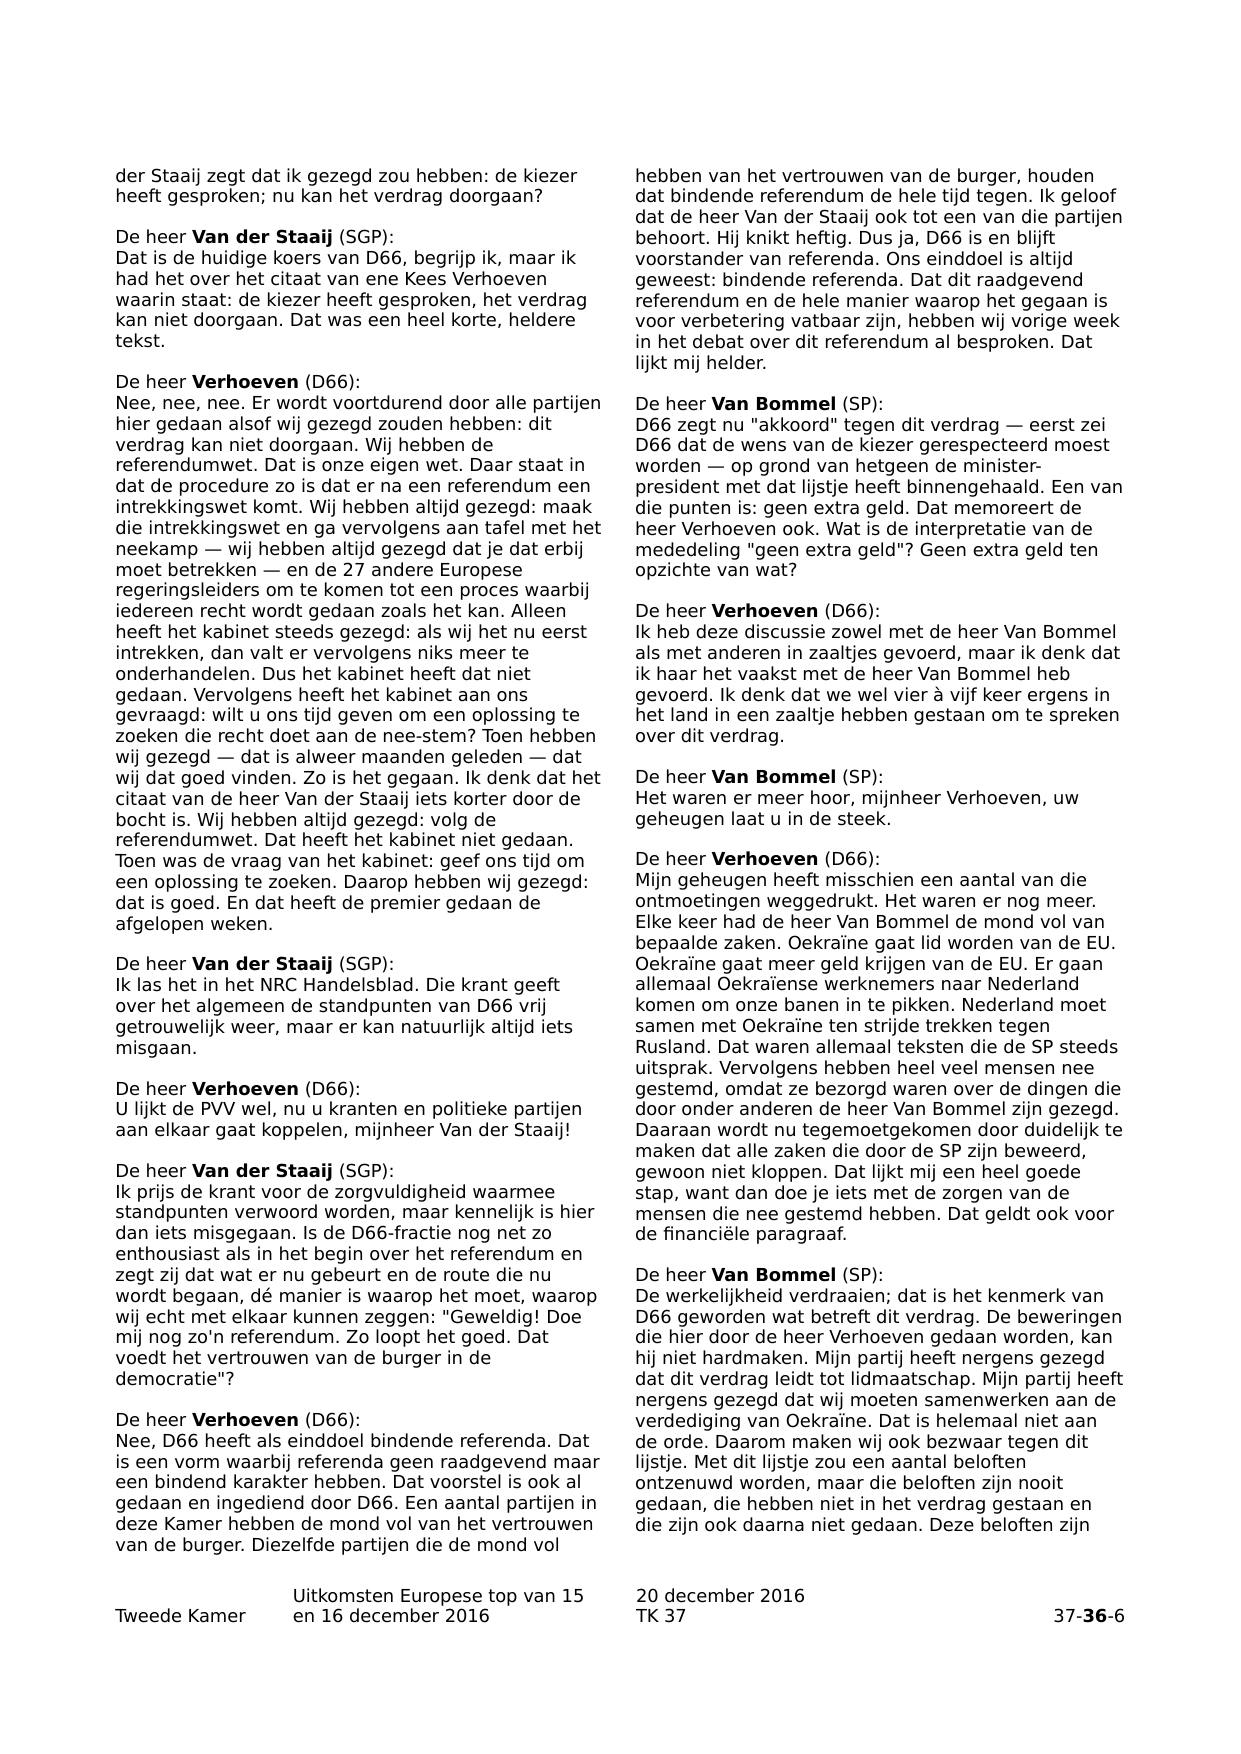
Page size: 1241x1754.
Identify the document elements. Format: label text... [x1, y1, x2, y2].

text De heer Verhoeven (D66): [115, 372, 605, 393]
text De heer Verhoeven (D66): [635, 849, 1125, 870]
text hebben van het vertrouwen van de burger, houden dat bindende referendum de hele tijd tegen. Ik geloof dat de heer Van der Staaij ook tot een van die partijen behoort. Hij knikt heftig. Dus ja, D66 is en blijft voorstander van referenda. Ons einddoel is altijd geweest: bindende referenda. Dat dit raadgevend referendum en de hele manier waarop het gegaan is voor verbetering vatbaar zijn, hebben wij vorige week in het debat over dit referendum al besproken. Dat lijkt mij helder. [635, 165, 1125, 374]
text De heer Van Bommel (SP): [635, 767, 1125, 787]
text De heer Van der Staaij (SGP): [115, 954, 605, 975]
text De heer Van der Staaij (SGP): [115, 1161, 605, 1181]
text De heer Verhoeven (D66): [115, 1078, 605, 1099]
text Ik prijs de krant voor de zorgvuldigheid waarmee standpunten verwoord worden, maar kennelijk is hier dan iets misgegaan. Is de D66-fractie nog net zo enthousiast als in het begin over het referendum en zegt zij dat wat er nu gebeurt en de route die nu wordt begaan, dé manier is waarop het moet, waarop wij echt met elkaar kunnen zeggen: "Geweldig! Doe mij nog zo'n referendum. Zo loopt het goed. Dat voedt het vertrouwen van de burger in de democratie"? [115, 1181, 605, 1390]
text D66 zegt nu "akkoord" tegen dit verdrag — eerst zei D66 dat de wens van de kiezer gerespecteerd moest worden — op grond van hetgeen de minister-president met dat lijstje heeft binnengehaald. Een van die punten is: geen extra geld. Dat memoreert de heer Verhoeven ook. Wat is de interpretatie van de mededeling "geen extra geld"? Geen extra geld ten opzichte van wat? [635, 414, 1125, 581]
text Dat is de huidige koers van D66, begrijp ik, maar ik had het over het citaat van ene Kees Verhoeven waarin staat: de kiezer heeft gesproken, het verdrag kan niet doorgaan. Dat was een heel korte, heldere tekst. [115, 248, 605, 352]
text De heer Van der Staaij (SGP): [115, 227, 605, 248]
text Nee, D66 heeft als einddoel bindende referenda. Dat is een vorm waarbij referenda geen raadgevend maar een bindend karakter hebben. Dat voorstel is ook al gedaan en ingediend door D66. Een aantal partijen in deze Kamer hebben de mond vol van het vertrouwen van de burger. Diezelfde partijen die de mond vol [115, 1431, 605, 1556]
text U lijkt de PVV wel, nu u kranten en politieke partijen aan elkaar gaat koppelen, mijnheer Van der Staaij! [115, 1099, 605, 1141]
text De heer Van Bommel (SP): [635, 394, 1125, 414]
text Ik las het in het NRC Handelsblad. Die krant geeft over het algemeen de standpunten van D66 vrij getrouwelijk weer, maar er kan natuurlijk altijd iets misgaan. [115, 975, 605, 1058]
text Het waren er meer hoor, mijnheer Verhoeven, uw geheugen laat u in de steek. [635, 787, 1125, 829]
text De werkelijkheid verdraaien; dat is het kenmerk van D66 geworden wat betreft dit verdrag. De beweringen die hier door de heer Verhoeven gedaan worden, kan hij niet hardmaken. Mijn partij heeft nergens gezegd dat dit verdrag leidt tot lidmaatschap. Mijn partij heeft nergens gezegd dat wij moeten samenwerken aan de verdediging van Oekraïne. Dat is helemaal niet aan de orde. Daarom maken wij ook bezwaar tegen dit lijstje. Met dit lijstje zou een aantal beloften ontzenuwd worden, maar die beloften zijn nooit gedaan, die hebben niet in het verdrag gestaan en die zijn ook daarna niet gedaan. Deze beloften zijn [635, 1286, 1125, 1536]
text De heer Verhoeven (D66): [635, 601, 1125, 622]
text Ik heb deze discussie zowel met de heer Van Bommel als met anderen in zaaltjes gevoerd, maar ik denk dat ik haar het vaakst met de heer Van Bommel heb gevoerd. Ik denk dat we wel vier à vijf keer ergens in het land in een zaaltje hebben gestaan om te spreken over dit verdrag. [635, 622, 1125, 747]
text De heer Van Bommel (SP): [635, 1265, 1125, 1286]
text De heer Verhoeven (D66): [115, 1410, 605, 1431]
text der Staaij zegt dat ik gezegd zou hebben: de kiezer heeft gesproken; nu kan het verdrag doorgaan? [115, 165, 605, 207]
text Nee, nee, nee. Er wordt voortdurend door alle partijen hier gedaan alsof wij gezegd zouden hebben: dit verdrag kan niet doorgaan. Wij hebben de referendumwet. Dat is onze eigen wet. Daar staat in dat de procedure zo is dat er na een referendum een intrekkingswet komt. Wij hebben altijd gezegd: maak die intrekkingswet en ga vervolgens aan tafel met het neekamp — wij hebben altijd gezegd dat je dat erbij moet betrekken — en de 27 andere Europese regeringsleiders om te komen tot een proces waarbij iedereen recht wordt gedaan zoals het kan. Alleen heeft het kabinet steeds gezegd: als wij het nu eerst intrekken, dan valt er vervolgens niks meer te onderhandelen. Dus het kabinet heeft dat niet gedaan. Vervolgens heeft het kabinet aan ons gevraagd: wilt u ons tijd geven om een oplossing te zoeken die recht doet aan de nee-stem? Toen hebben wij gezegd — dat is alweer maanden geleden — dat wij dat goed vinden. Zo is het gegaan. Ik denk dat het citaat van de heer Van der Staaij iets korter door de bocht is. Wij hebben altijd gezegd: volg de referendumwet. Dat heeft het kabinet niet gedaan. Toen was de vraag van het kabinet: geef ons tijd om een oplossing te zoeken. Daarop hebben wij gezegd: dat is goed. En dat heeft de premier gedaan de afgelopen weken. [115, 393, 605, 934]
text Mijn geheugen heeft misschien een aantal van die ontmoetingen weggedrukt. Het waren er nog meer. Elke keer had de heer Van Bommel de mond vol van bepaalde zaken. Oekraïne gaat lid worden van de EU. Oekraïne gaat meer geld krijgen van de EU. Er gaan allemaal Oekraïense werknemers naar Nederland komen om onze banen in te pikken. Nederland moet samen met Oekraïne ten strijde trekken tegen Rusland. Dat waren allemaal teksten die de SP steeds uitsprak. Vervolgens hebben heel veel mensen nee gestemd, omdat ze bezorgd waren over de dingen die door onder anderen de heer Van Bommel zijn gezegd. Daaraan wordt nu tegemoetgekomen door duidelijk te maken dat alle zaken die door de SP zijn beweerd, gewoon niet kloppen. Dat lijkt mij een heel goede stap, want dan doe je iets met de zorgen van de mensen die nee gestemd hebben. Dat geldt ook voor de financiële paragraaf. [635, 870, 1125, 1245]
